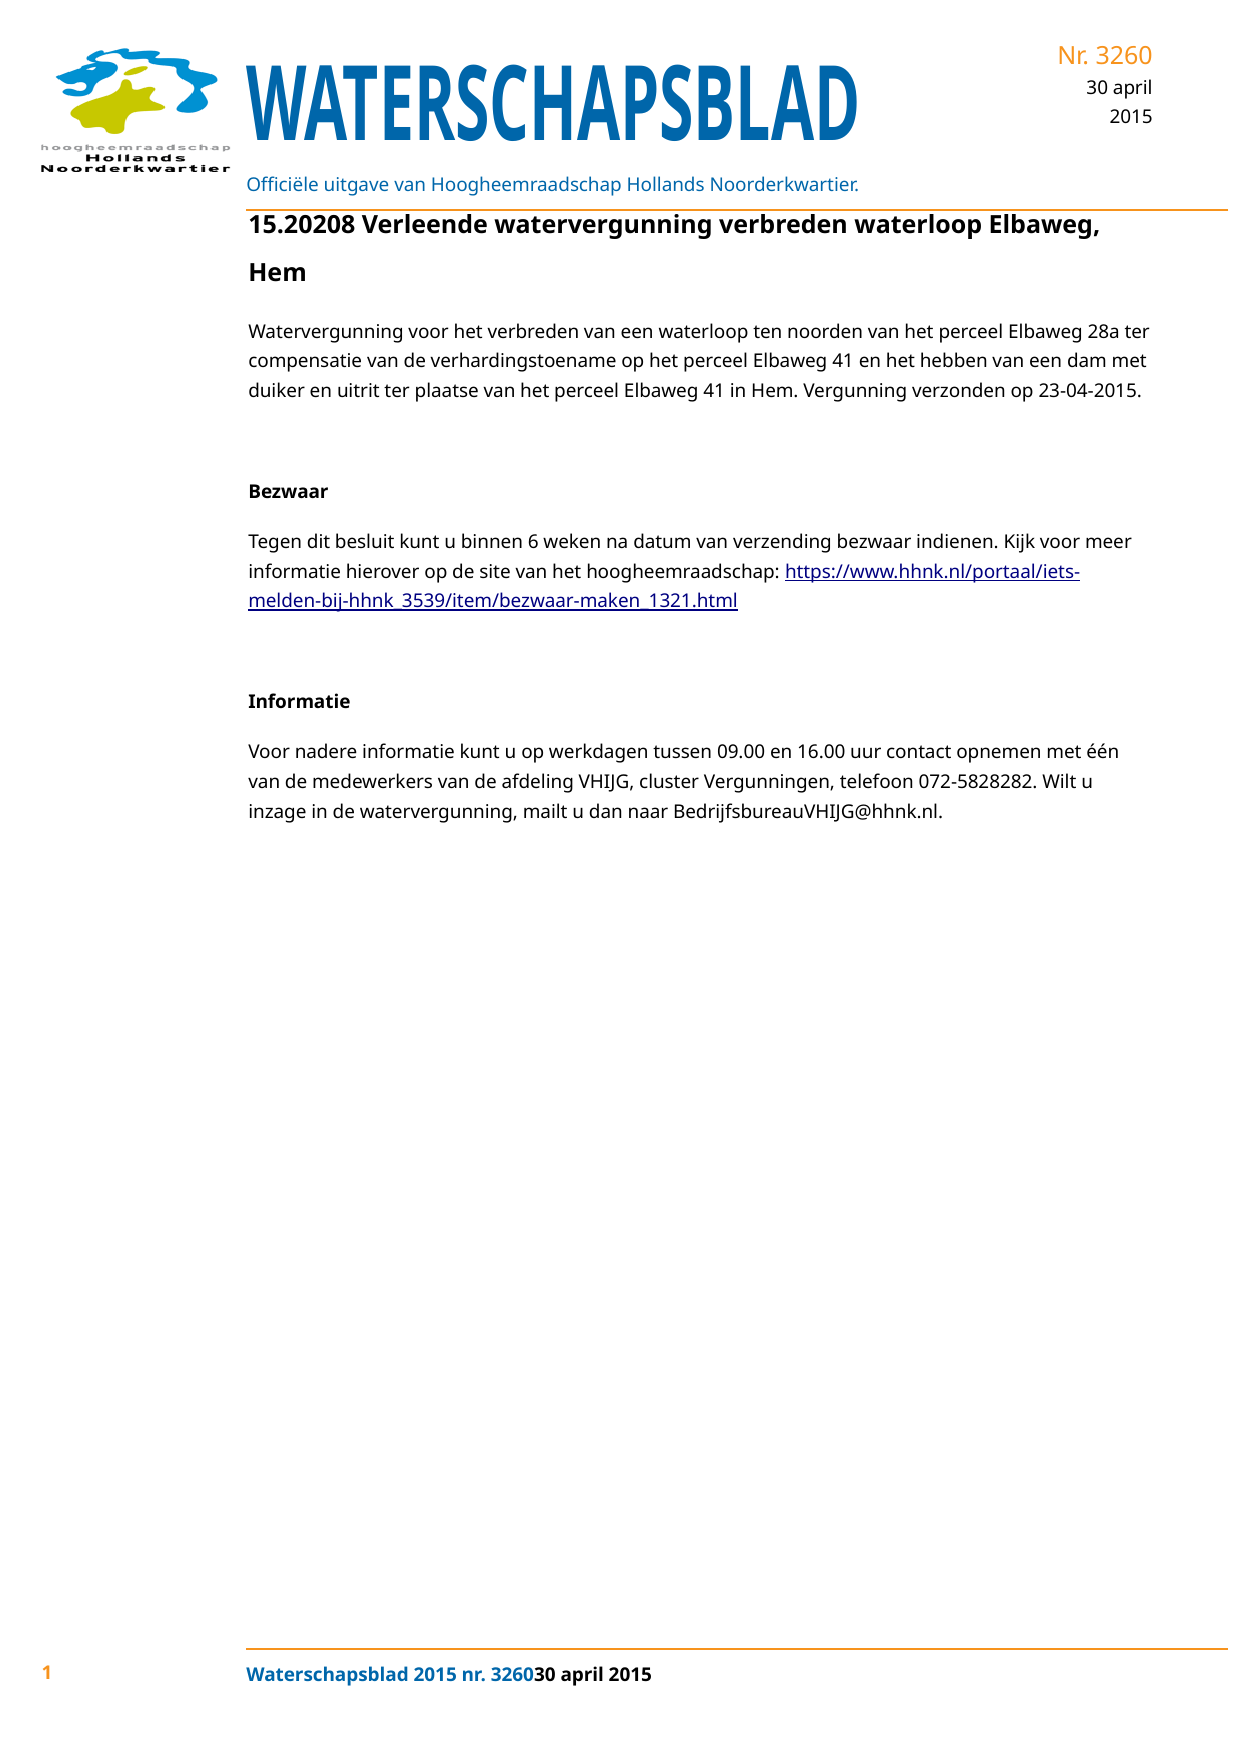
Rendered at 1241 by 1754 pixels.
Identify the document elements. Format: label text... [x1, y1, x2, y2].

text 15.20208 Verleende watervergunning verbreden waterloop Elbaweg, Hem [248, 211, 1152, 288]
text Watervergunning voor het verbreden van een waterloop ten noorden van het perceel Elbaweg 28a ter compensatie van de verhardingstoename op het perceel Elbaweg 41 en het hebben van een dam met duiker en uitrit ter plaatse van het perceel Elbaweg 41 in Hem. Vergunning verzonden op 23-04-2015. [248, 318, 1152, 403]
text Voor nadere informatie kunt u op werkdagen tussen 09.00 en 16.00 uur contact opnemen met één van de medewerkers van de afdeling VHIJG, cluster Vergunningen, telefoon 072-5828282. Wilt u inzage in de watervergunning, mailt u dan naar BedrijfsbureauVHIJG@hhnk.nl. [248, 739, 1152, 824]
text Tegen dit besluit kunt u binnen 6 weken na datum van verzending bezwaar indienen. Kijk voor meer informatie hierover op de site van het hoogheemraadschap: https://www.hhnk.nl/portaal/iets-melden-bij-hhnk_3539/item/bezwaar-maken_1321.html [248, 528, 1152, 613]
picture [41, 47, 231, 172]
text Informatie [248, 688, 1152, 714]
text Bezwaar [248, 478, 1152, 504]
